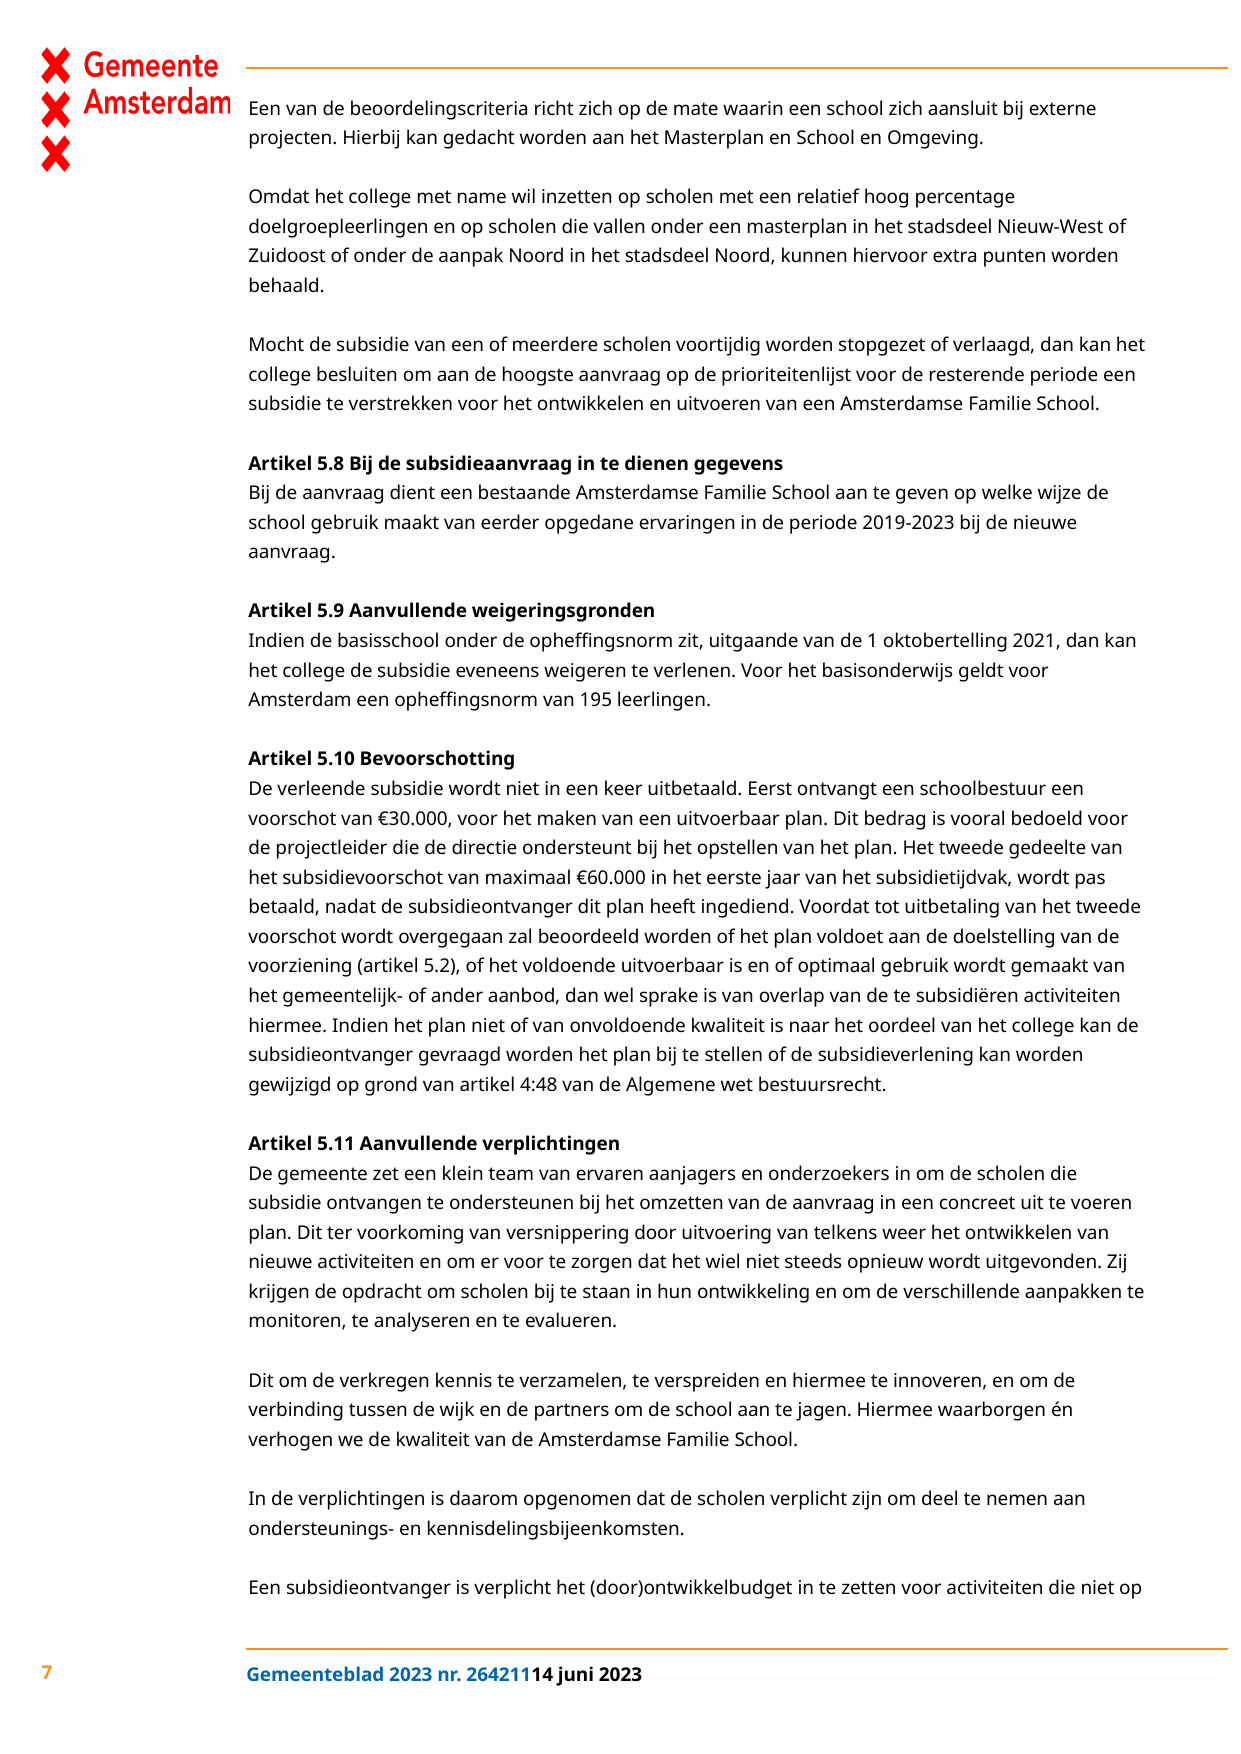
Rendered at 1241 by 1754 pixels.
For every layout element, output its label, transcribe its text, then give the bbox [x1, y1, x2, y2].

text In de verplichtingen is daarom opgenomen dat de scholen verplicht zijn om deel te nemen aan ondersteunings- en kennisdelingsbijeenkomsten. [248, 1485, 1152, 1541]
text Een van de beoordelingscriteria richt zich op de mate waarin een school zich aansluit bij externe projecten. Hierbij kan gedacht worden aan het Masterplan en School en Omgeving. [248, 95, 1152, 150]
text Artikel 5.10 Bevoorschotting [248, 746, 1152, 771]
text Artikel 5.11 Aanvullende verplichtingen [248, 1130, 1152, 1156]
text Indien de basisschool onder de opheffingsnorm zit, uitgaande van de 1 oktobertelling 2021, dan kan het college de subsidie eveneens weigeren te verlenen. Voor het basisonderwijs geldt voor Amsterdam een opheffingsnorm van 195 leerlingen. [248, 627, 1152, 712]
picture [41, 47, 231, 172]
text De verleende subsidie wordt niet in een keer uitbetaald. Eerst ontvangt een schoolbestuur een voorschot van €30.000, voor het maken van een uitvoerbaar plan. Dit bedrag is vooral bedoeld voor de projectleider die de directie ondersteunt bij het opstellen van het plan. Het tweede gedeelte van het subsidievoorschot van maximaal €60.000 in het eerste jaar van het subsidietijdvak, wordt pas betaald, nadat de subsidieontvanger dit plan heeft ingediend. Voordat tot uitbetaling van het tweede voorschot wordt overgegaan zal beoordeeld worden of het plan voldoet aan de doelstelling van de voorziening (artikel 5.2), of het voldoende uitvoerbaar is en of optimaal gebruik wordt gemaakt van het gemeentelijk- of ander aanbod, dan wel sprake is van overlap van de te subsidiëren activiteiten hiermee. Indien het plan niet of van onvoldoende kwaliteit is naar het oordeel van het college kan de subsidieontvanger gevraagd worden het plan bij te stellen of de subsidieverlening kan worden gewijzigd op grond van artikel 4:48 van de Algemene wet bestuursrecht. [248, 775, 1152, 1097]
text Artikel 5.9 Aanvullende weigeringsgronden [248, 598, 1152, 623]
text Dit om de verkregen kennis te verzamelen, te verspreiden en hiermee te innoveren, en om de verbinding tussen de wijk en de partners om de school aan te jagen. Hiermee waarborgen én verhogen we de kwaliteit van de Amsterdamse Familie School. [248, 1367, 1152, 1452]
text Mocht de subsidie van een of meerdere scholen voortijdig worden stopgezet of verlaagd, dan kan het college besluiten om aan de hoogste aanvraag op de prioriteitenlijst voor de resterende periode een subsidie te verstrekken voor het ontwikkelen en uitvoeren van een Amsterdamse Familie School. [248, 331, 1152, 416]
text De gemeente zet een klein team van ervaren aanjagers en onderzoekers in om de scholen die subsidie ontvangen te ondersteunen bij het omzetten van de aanvraag in een concreet uit te voeren plan. Dit ter voorkoming van versnippering door uitvoering van telkens weer het ontwikkelen van nieuwe activiteiten en om er voor te zorgen dat het wiel niet steeds opnieuw wordt uitgevonden. Zij krijgen de opdracht om scholen bij te staan in hun ontwikkeling en om de verschillende aanpakken te monitoren, te analyseren en te evalueren. [248, 1160, 1152, 1333]
text Een subsidieontvanger is verplicht het (door)ontwikkelbudget in te zetten voor activiteiten die niet op [248, 1574, 1152, 1600]
text Omdat het college met name wil inzetten op scholen met een relatief hoog percentage doelgroepleerlingen en op scholen die vallen onder een masterplan in het stadsdeel Nieuw-West of Zuidoost of onder de aanpak Noord in het stadsdeel Noord, kunnen hiervoor extra punten worden behaald. [248, 183, 1152, 298]
text Artikel 5.8 Bij de subsidieaanvraag in te dienen gegevens [248, 450, 1152, 476]
text Bij de aanvraag dient een bestaande Amsterdamse Familie School aan te geven op welke wijze de school gebruik maakt van eerder opgedane ervaringen in de periode 2019-2023 bij de nieuwe aanvraag. [248, 479, 1152, 564]
